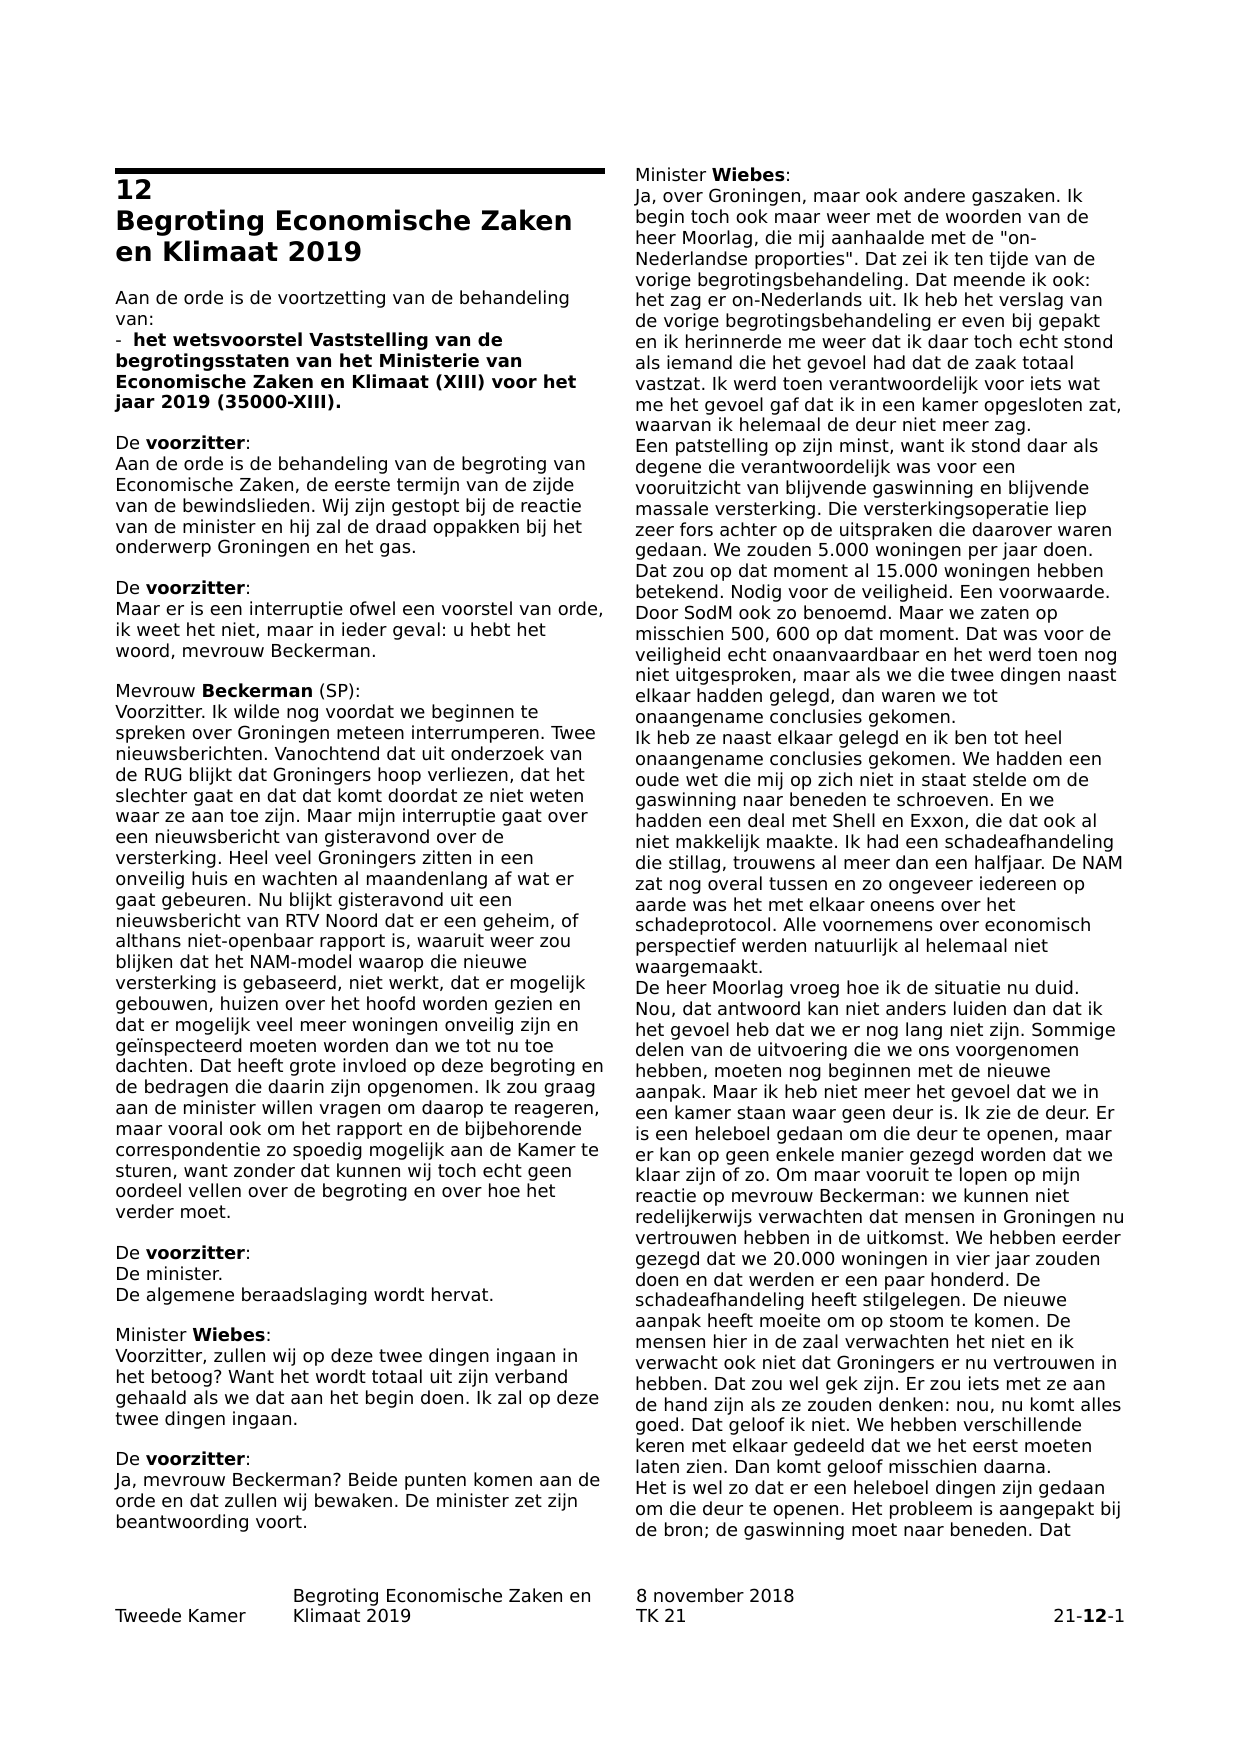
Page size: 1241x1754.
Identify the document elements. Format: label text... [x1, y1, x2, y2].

text Ik heb ze naast elkaar gelegd en ik ben tot heel onaangename conclusies gekomen. We hadden een oude wet die mij op zich niet in staat stelde om de gaswinning naar beneden te schroeven. En we hadden een deal met Shell en Exxon, die dat ook al niet makkelijk maakte. Ik had een schadeafhandeling die stillag, trouwens al meer dan een halfjaar. De NAM zat nog overal tussen en zo ongeveer iedereen op aarde was het met elkaar oneens over het schadeprotocol. Alle voornemens over economisch perspectief werden natuurlijk al helemaal niet waargemaakt. [635, 728, 1125, 978]
text Mevrouw Beckerman (SP): [115, 681, 605, 702]
title 12 Begroting Economische Zaken en Klimaat 2019 [115, 174, 605, 268]
text Aan de orde is de voortzetting van de behandeling van: [115, 288, 605, 330]
text Maar er is een interruptie ofwel een voorstel van orde, ik weet het niet, maar in ieder geval: u hebt het woord, mevrouw Beckerman. [115, 599, 605, 661]
list het wetsvoorstel Vaststelling van de begrotingsstaten van het Ministerie van Economische Zaken en Klimaat (XIII) voor het jaar 2019 (35000-XIII). [115, 330, 605, 413]
text Ja, over Groningen, maar ook andere gaszaken. Ik begin toch ook maar weer met de woorden van de heer Moorlag, die mij aanhaalde met de "on-Nederlandse proporties". Dat zei ik ten tijde van de vorige begrotingsbehandeling. Dat meende ik ook: het zag er on-Nederlands uit. Ik heb het verslag van de vorige begrotingsbehandeling er even bij gepakt en ik herinnerde me weer dat ik daar toch echt stond als iemand die het gevoel had dat de zaak totaal vastzat. Ik werd toen verantwoordelijk voor iets wat me het gevoel gaf dat ik in een kamer opgesloten zat, waarvan ik helemaal de deur niet meer zag. [635, 186, 1125, 436]
text De algemene beraadslaging wordt hervat. [115, 1284, 605, 1305]
text De voorzitter: [115, 433, 605, 454]
text Voorzitter. Ik wilde nog voordat we beginnen te spreken over Groningen meteen interrumperen. Twee nieuwsberichten. Vanochtend dat uit onderzoek van de RUG blijkt dat Groningers hoop verliezen, dat het slechter gaat en dat dat komt doordat ze niet weten waar ze aan toe zijn. Maar mijn interruptie gaat over een nieuwsbericht van gisteravond over de versterking. Heel veel Groningers zitten in een onveilig huis en wachten al maandenlang af wat er gaat gebeuren. Nu blijkt gisteravond uit een nieuwsbericht van RTV Noord dat er een geheim, of althans niet-openbaar rapport is, waaruit weer zou blijken dat het NAM-model waarop die nieuwe versterking is gebaseerd, niet werkt, dat er mogelijk gebouwen, huizen over het hoofd worden gezien en dat er mogelijk veel meer woningen onveilig zijn en geïnspecteerd moeten worden dan we tot nu toe dachten. Dat heeft grote invloed op deze begroting en de bedragen die daarin zijn opgenomen. Ik zou graag aan de minister willen vragen om daarop te reageren, maar vooral ook om het rapport en de bijbehorende correspondentie zo spoedig mogelijk aan de Kamer te sturen, want zonder dat kunnen wij toch echt geen oordeel vellen over de begroting en over hoe het verder moet. [115, 702, 605, 1223]
text Een patstelling op zijn minst, want ik stond daar als degene die verantwoordelijk was voor een vooruitzicht van blijvende gaswinning en blijvende massale versterking. Die versterkingsoperatie liep zeer fors achter op de uitspraken die daarover waren gedaan. We zouden 5.000 woningen per jaar doen. Dat zou op dat moment al 15.000 woningen hebben betekend. Nodig voor de veiligheid. Een voorwaarde. Door SodM ook zo benoemd. Maar we zaten op misschien 500, 600 op dat moment. Dat was voor de veiligheid echt onaanvaardbaar en het werd toen nog niet uitgesproken, maar als we die twee dingen naast elkaar hadden gelegd, dan waren we tot onaangename conclusies gekomen. [635, 436, 1125, 728]
text Ja, mevrouw Beckerman? Beide punten komen aan de orde en dat zullen wij bewaken. De minister zet zijn beantwoording voort. [115, 1470, 605, 1532]
text De voorzitter: [115, 1449, 605, 1470]
text Minister Wiebes: [635, 165, 1125, 186]
text De voorzitter: [115, 1243, 605, 1263]
text Het is wel zo dat er een heleboel dingen zijn gedaan om die deur te openen. Het probleem is aangepakt bij de bron; de gaswinning moet naar beneden. Dat [635, 1478, 1125, 1540]
text Aan de orde is de behandeling van de begroting van Economische Zaken, de eerste termijn van de zijde van de bewindslieden. Wij zijn gestopt bij de reactie van de minister en hij zal de draad oppakken bij het onderwerp Groningen en het gas. [115, 454, 605, 558]
text De voorzitter: [115, 578, 605, 599]
text De heer Moorlag vroeg hoe ik de situatie nu duid. Nou, dat antwoord kan niet anders luiden dan dat ik het gevoel heb dat we er nog lang niet zijn. Sommige delen van de uitvoering die we ons voorgenomen hebben, moeten nog beginnen met de nieuwe aanpak. Maar ik heb niet meer het gevoel dat we in een kamer staan waar geen deur is. Ik zie de deur. Er is een heleboel gedaan om die deur te openen, maar er kan op geen enkele manier gezegd worden dat we klaar zijn of zo. Om maar vooruit te lopen op mijn reactie op mevrouw Beckerman: we kunnen niet redelijkerwijs verwachten dat mensen in Groningen nu vertrouwen hebben in de uitkomst. We hebben eerder gezegd dat we 20.000 woningen in vier jaar zouden doen en dat werden er een paar honderd. De schadeafhandeling heeft stilgelegen. De nieuwe aanpak heeft moeite om op stoom te komen. De mensen hier in de zaal verwachten het niet en ik verwacht ook niet dat Groningers er nu vertrouwen in hebben. Dat zou wel gek zijn. Er zou iets met ze aan de hand zijn als ze zouden denken: nou, nu komt alles goed. Dat geloof ik niet. We hebben verschillende keren met elkaar gedeeld dat we het eerst moeten laten zien. Dan komt geloof misschien daarna. [635, 978, 1125, 1478]
text Minister Wiebes: [115, 1325, 605, 1346]
text Voorzitter, zullen wij op deze twee dingen ingaan in het betoog? Want het wordt totaal uit zijn verband gehaald als we dat aan het begin doen. Ik zal op deze twee dingen ingaan. [115, 1346, 605, 1429]
text De minister. [115, 1263, 605, 1284]
